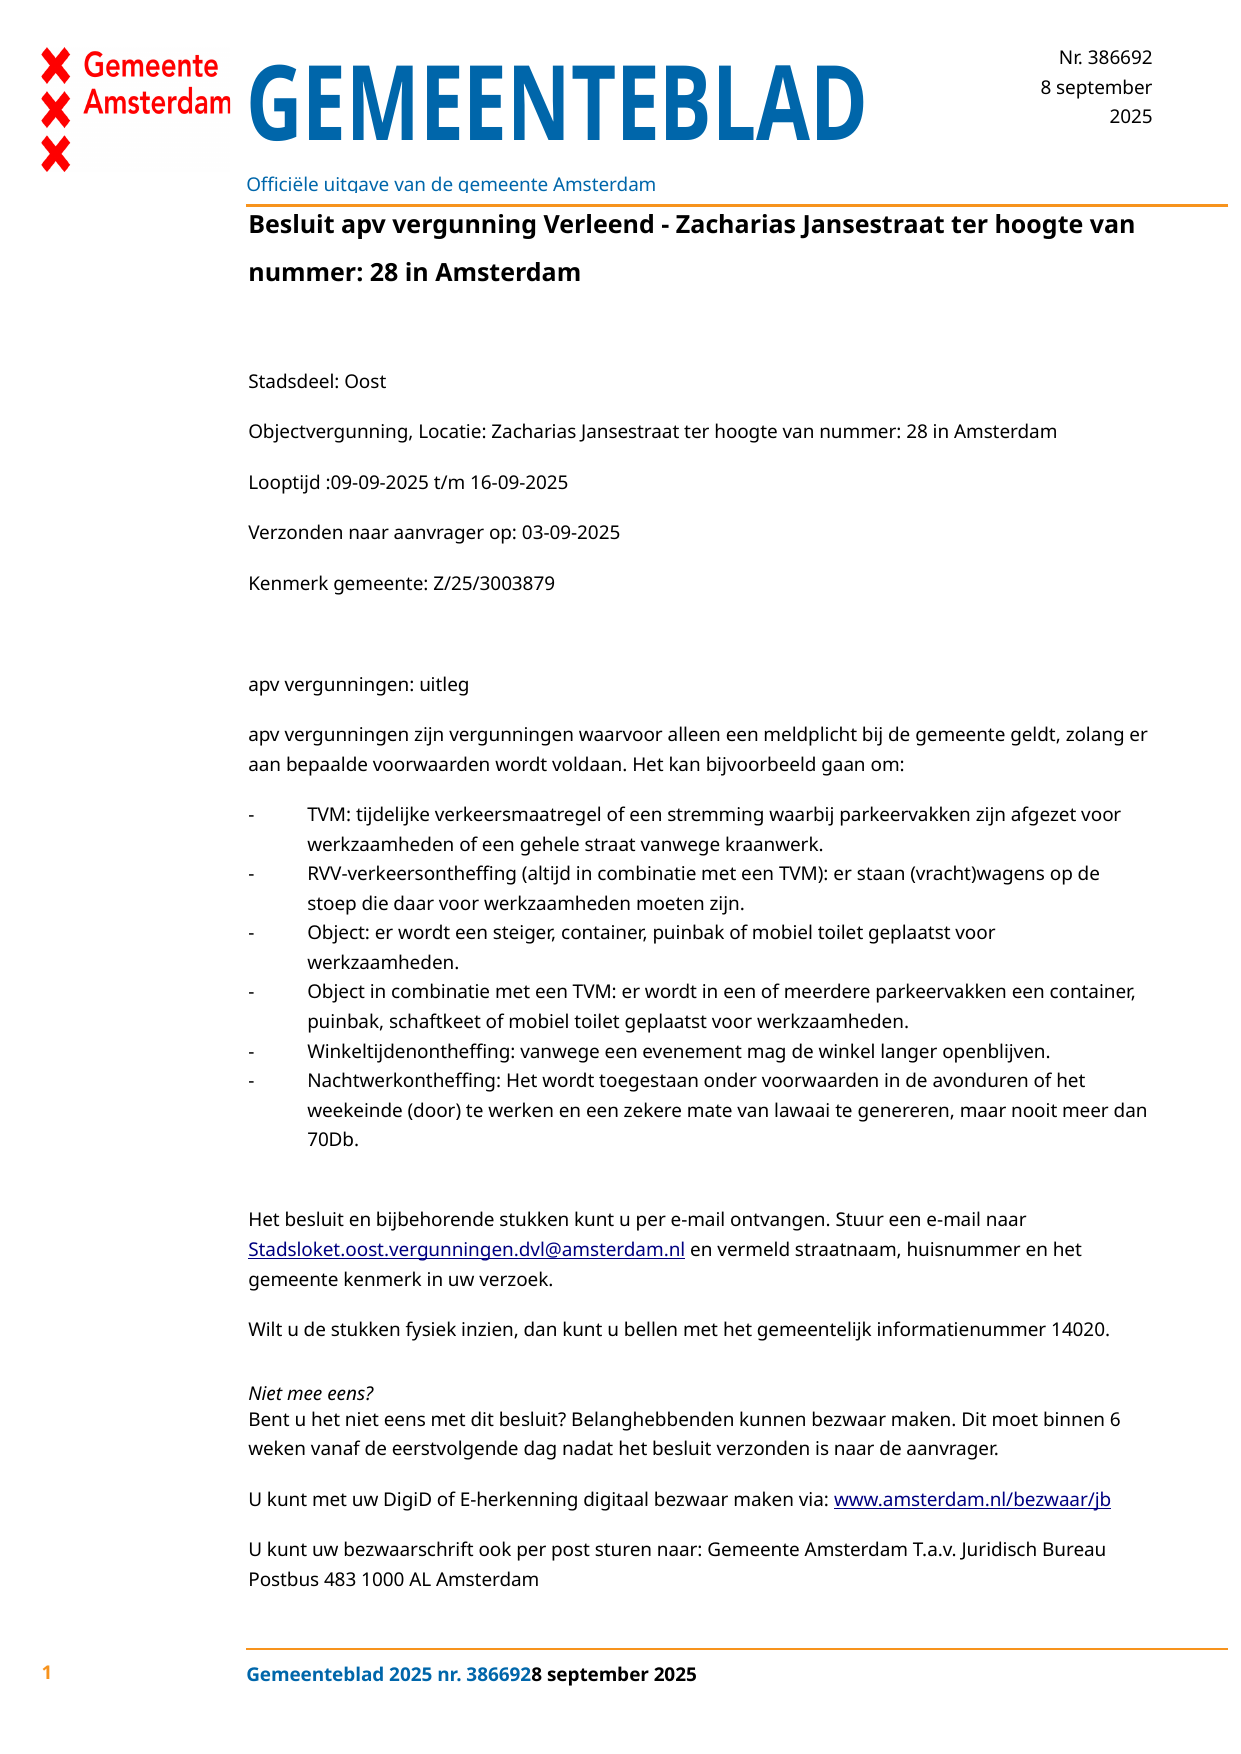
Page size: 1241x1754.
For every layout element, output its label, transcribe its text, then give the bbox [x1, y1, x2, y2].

text U kunt uw bezwaarschrift ook per post sturen naar: Gemeente Amsterdam T.a.v. Juridisch Bureau Postbus 483 1000 AL Amsterdam [248, 1536, 1152, 1592]
text Verzonden naar aanvrager op: 03-09-2025 [248, 519, 1152, 545]
list TVM: tijdelijke verkeersmaatregel of een stremming waarbij parkeervakken zijn afgezet voor werkzaamheden of een gehele straat vanwege kraanwerk. [248, 801, 1152, 857]
text Objectvergunning, Locatie: Zacharias Jansestraat ter hoogte van nummer: 28 in Amsterdam [248, 419, 1152, 444]
text Looptijd :09-09-2025 t/m 16-09-2025 [248, 469, 1152, 495]
text Niet mee eens? [248, 1380, 1152, 1406]
list RVV-verkeersontheffing (altijd in combinatie met een TVM): er staan (vracht)wagens op de stoep die daar voor werkzaamheden moeten zijn. [248, 860, 1152, 916]
text U kunt met uw DigiD of E-herkenning digitaal bezwaar maken via: www.amsterdam.nl/bezwaar/jb [248, 1486, 1152, 1512]
text Stadsdeel: Oost [248, 368, 1152, 394]
list Nachtwerkontheffing: Het wordt toegestaan onder voorwaarden in de avonduren of het weekeinde (door) te werken en een zekere mate van lawaai te genereren, maar nooit meer dan 70Db. [248, 1067, 1152, 1152]
text Het besluit en bijbehorende stukken kunt u per e-mail ontvangen. Stuur een e-mail naar Stadsloket.oost.vergunningen.dvl@amsterdam.nl en vermeld straatnaam, huisnummer en het gemeente kenmerk in uw verzoek. [248, 1207, 1152, 1292]
picture [41, 47, 231, 172]
list Object in combinatie met een TVM: er wordt in een of meerdere parkeervakken een container, puinbak, schaftkeet of mobiel toilet geplaatst voor werkzaamheden. [248, 979, 1152, 1034]
text Wilt u de stukken fysiek inzien, dan kunt u bellen met het gemeentelijk informatienummer 14020. [248, 1316, 1152, 1342]
text apv vergunningen zijn vergunningen waarvoor alleen een meldplicht bij de gemeente geldt, zolang er aan bepaalde voorwaarden wordt voldaan. Het kan bijvoorbeeld gaan om: [248, 721, 1152, 777]
text Kenmerk gemeente: Z/25/3003879 [248, 570, 1152, 596]
text Bent u het niet eens met dit besluit? Belanghebbenden kunnen bezwaar maken. Dit moet binnen 6 weken vanaf de eerstvolgende dag nadat het besluit verzonden is naar de aanvrager. [248, 1406, 1152, 1461]
text apv vergunningen: uitleg [248, 671, 1152, 697]
list Winkeltijdenontheffing: vanwege een evenement mag de winkel langer openblijven. [248, 1038, 1152, 1064]
text Besluit apv vergunning Verleend - Zacharias Jansestraat ter hoogte van nummer: 28 in Amsterdam [248, 207, 1152, 288]
list Object: er wordt een steiger, container, puinbak of mobiel toilet geplaatst voor werkzaamheden. [248, 919, 1152, 975]
